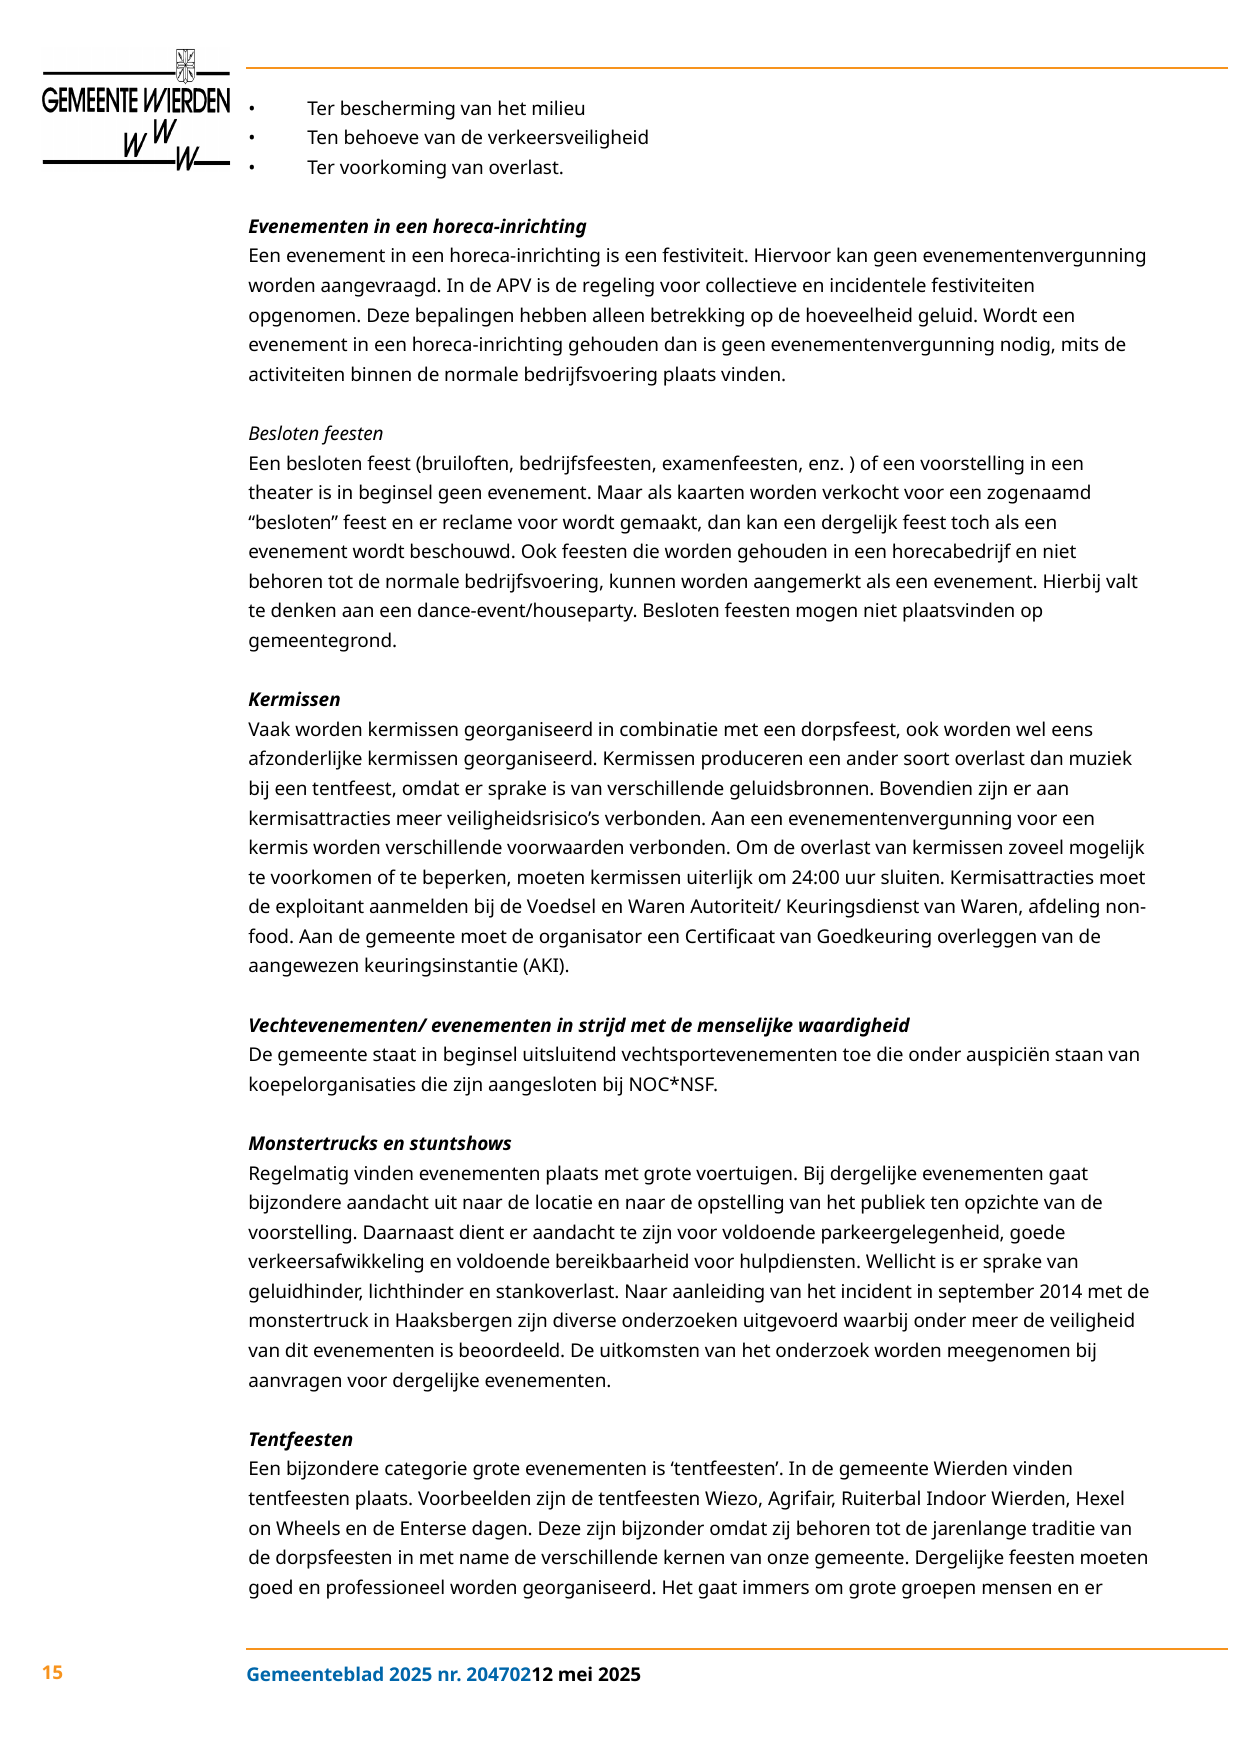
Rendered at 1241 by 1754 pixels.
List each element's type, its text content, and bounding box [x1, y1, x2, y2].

picture [41, 47, 231, 172]
text Tentfeesten [248, 1426, 1152, 1452]
list Ten behoeve van de verkeersveiligheid [248, 124, 1152, 150]
list Ter voorkoming van overlast. [248, 154, 1152, 180]
text Monstertrucks en stuntshows [248, 1130, 1152, 1156]
text Vaak worden kermissen georganiseerd in combinatie met een dorpsfeest, ook worden wel eens afzonderlijke kermissen georganiseerd. Kermissen produceren een ander soort overlast dan muziek bij een tentfeest, omdat er sprake is van verschillende geluidsbronnen. Bovendien zijn er aan kermisattracties meer veiligheidsrisico’s verbonden. Aan een evenementenvergunning voor een kermis worden verschillende voorwaarden verbonden. Om de overlast van kermissen zoveel mogelijk te voorkomen of te beperken, moeten kermissen uiterlijk om 24:00 uur sluiten. Kermisattracties moet de exploitant aanmelden bij de Voedsel en Waren Autoriteit/ Keuringsdienst van Waren, afdeling non-food. Aan de gemeente moet de organisator een Certificaat van Goedkeuring overleggen van de aangewezen keuringsinstantie (AKI). [248, 716, 1152, 978]
text Vechtevenementen/ evenementen in strijd met de menselijke waardigheid [248, 1012, 1152, 1038]
text Een besloten feest (bruiloften, bedrijfsfeesten, examenfeesten, enz. ) of een voorstelling in een theater is in beginsel geen evenement. Maar als kaarten worden verkocht voor een zogenaamd “besloten” feest en er reclame voor wordt gemaakt, dan kan een dergelijk feest toch als een evenement wordt beschouwd. Ook feesten die worden gehouden in een horecabedrijf en niet behoren tot de normale bedrijfsvoering, kunnen worden aangemerkt als een evenement. Hierbij valt te denken aan een dance-event/houseparty. Besloten feesten mogen niet plaatsvinden op gemeentegrond. [248, 450, 1152, 653]
text Kermissen [248, 686, 1152, 712]
text Besloten feesten [248, 420, 1152, 446]
text Een bijzondere categorie grote evenementen is ‘tentfeesten’. In de gemeente Wierden vinden tentfeesten plaats. Voorbeelden zijn de tentfeesten Wiezo, Agrifair, Ruiterbal Indoor Wierden, Hexel on Wheels en de Enterse dagen. Deze zijn bijzonder omdat zij behoren tot de jarenlange traditie van de dorpsfeesten in met name de verschillende kernen van onze gemeente. Dergelijke feesten moeten goed en professioneel worden georganiseerd. Het gaat immers om grote groepen mensen en er [248, 1456, 1152, 1600]
text Regelmatig vinden evenementen plaats met grote voertuigen. Bij dergelijke evenementen gaat bijzondere aandacht uit naar de locatie en naar de opstelling van het publiek ten opzichte van de voorstelling. Daarnaast dient er aandacht te zijn voor voldoende parkeergelegenheid, goede verkeersafwikkeling en voldoende bereikbaarheid voor hulpdiensten. Wellicht is er sprake van geluidhinder, lichthinder en stankoverlast. Naar aanleiding van het incident in september 2014 met de monstertruck in Haaksbergen zijn diverse onderzoeken uitgevoerd waarbij onder meer de veiligheid van dit evenementen is beoordeeld. De uitkomsten van het onderzoek worden meegenomen bij aanvragen voor dergelijke evenementen. [248, 1160, 1152, 1393]
list Ter bescherming van het milieu [248, 95, 1152, 121]
text Een evenement in een horeca-inrichting is een festiviteit. Hiervoor kan geen evenementenvergunning worden aangevraagd. In de APV is de regeling voor collectieve en incidentele festiviteiten opgenomen. Deze bepalingen hebben alleen betrekking op de hoeveelheid geluid. Wordt een evenement in een horeca-inrichting gehouden dan is geen evenementenvergunning nodig, mits de activiteiten binnen de normale bedrijfsvoering plaats vinden. [248, 243, 1152, 387]
text De gemeente staat in beginsel uitsluitend vechtsportevenementen toe die onder auspiciën staan van koepelorganisaties die zijn aangesloten bij NOC*NSF. [248, 1041, 1152, 1097]
text Evenementen in een horeca-inrichting [248, 213, 1152, 239]
